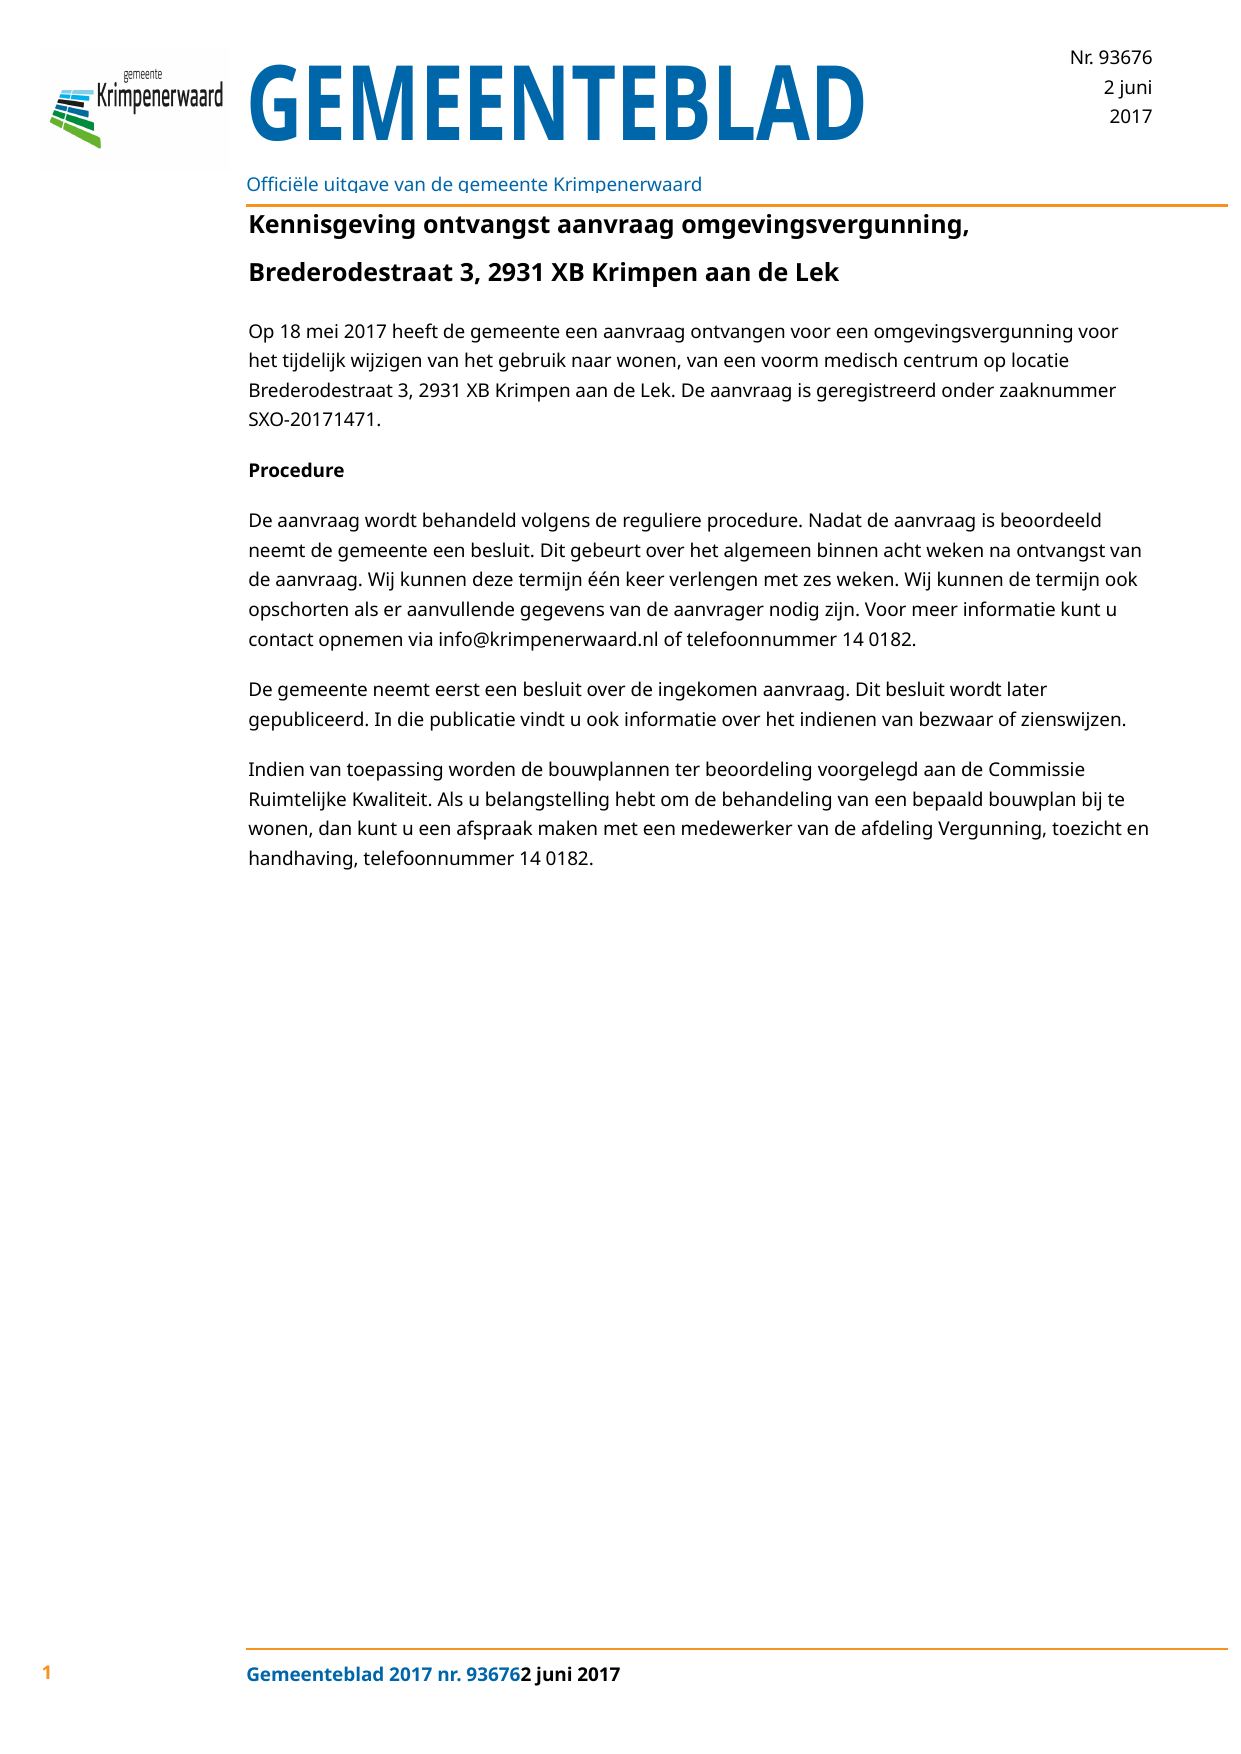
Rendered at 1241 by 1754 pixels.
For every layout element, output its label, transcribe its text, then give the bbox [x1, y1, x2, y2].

text Procedure [248, 457, 1152, 483]
picture [41, 47, 231, 172]
text De gemeente neemt eerst een besluit over de ingekomen aanvraag. Dit besluit wordt later gepubliceerd. In die publicatie vindt u ook informatie over het indienen van bezwaar of zienswijzen. [248, 676, 1152, 732]
text Indien van toepassing worden de bouwplannen ter beoordeling voorgelegd aan de Commissie Ruimtelijke Kwaliteit. Als u belangstelling hebt om de behandeling van een bepaald bouwplan bij te wonen, dan kunt u een afspraak maken met een medewerker van de afdeling Vergunning, toezicht en handhaving, telefoonnummer 14 0182. [248, 756, 1152, 871]
text De aanvraag wordt behandeld volgens de reguliere procedure. Nadat de aanvraag is beoordeeld neemt de gemeente een besluit. Dit gebeurt over het algemeen binnen acht weken na ontvangst van de aanvraag. Wij kunnen deze termijn één keer verlengen met zes weken. Wij kunnen de termijn ook opschorten als er aanvullende gegevens van de aanvrager nodig zijn. Voor meer informatie kunt u contact opnemen via info@krimpenerwaard.nl of telefoonnummer 14 0182. [248, 507, 1152, 652]
text Op 18 mei 2017 heeft de gemeente een aanvraag ontvangen voor een omgevingsvergunning voor het tijdelijk wijzigen van het gebruik naar wonen, van een voorm medisch centrum op locatie Brederodestraat 3, 2931 XB Krimpen aan de Lek. De aanvraag is geregistreerd onder zaaknummer SXO-20171471. [248, 318, 1152, 432]
text Kennisgeving ontvangst aanvraag omgevingsvergunning, Brederodestraat 3, 2931 XB Krimpen aan de Lek [248, 207, 1152, 288]
